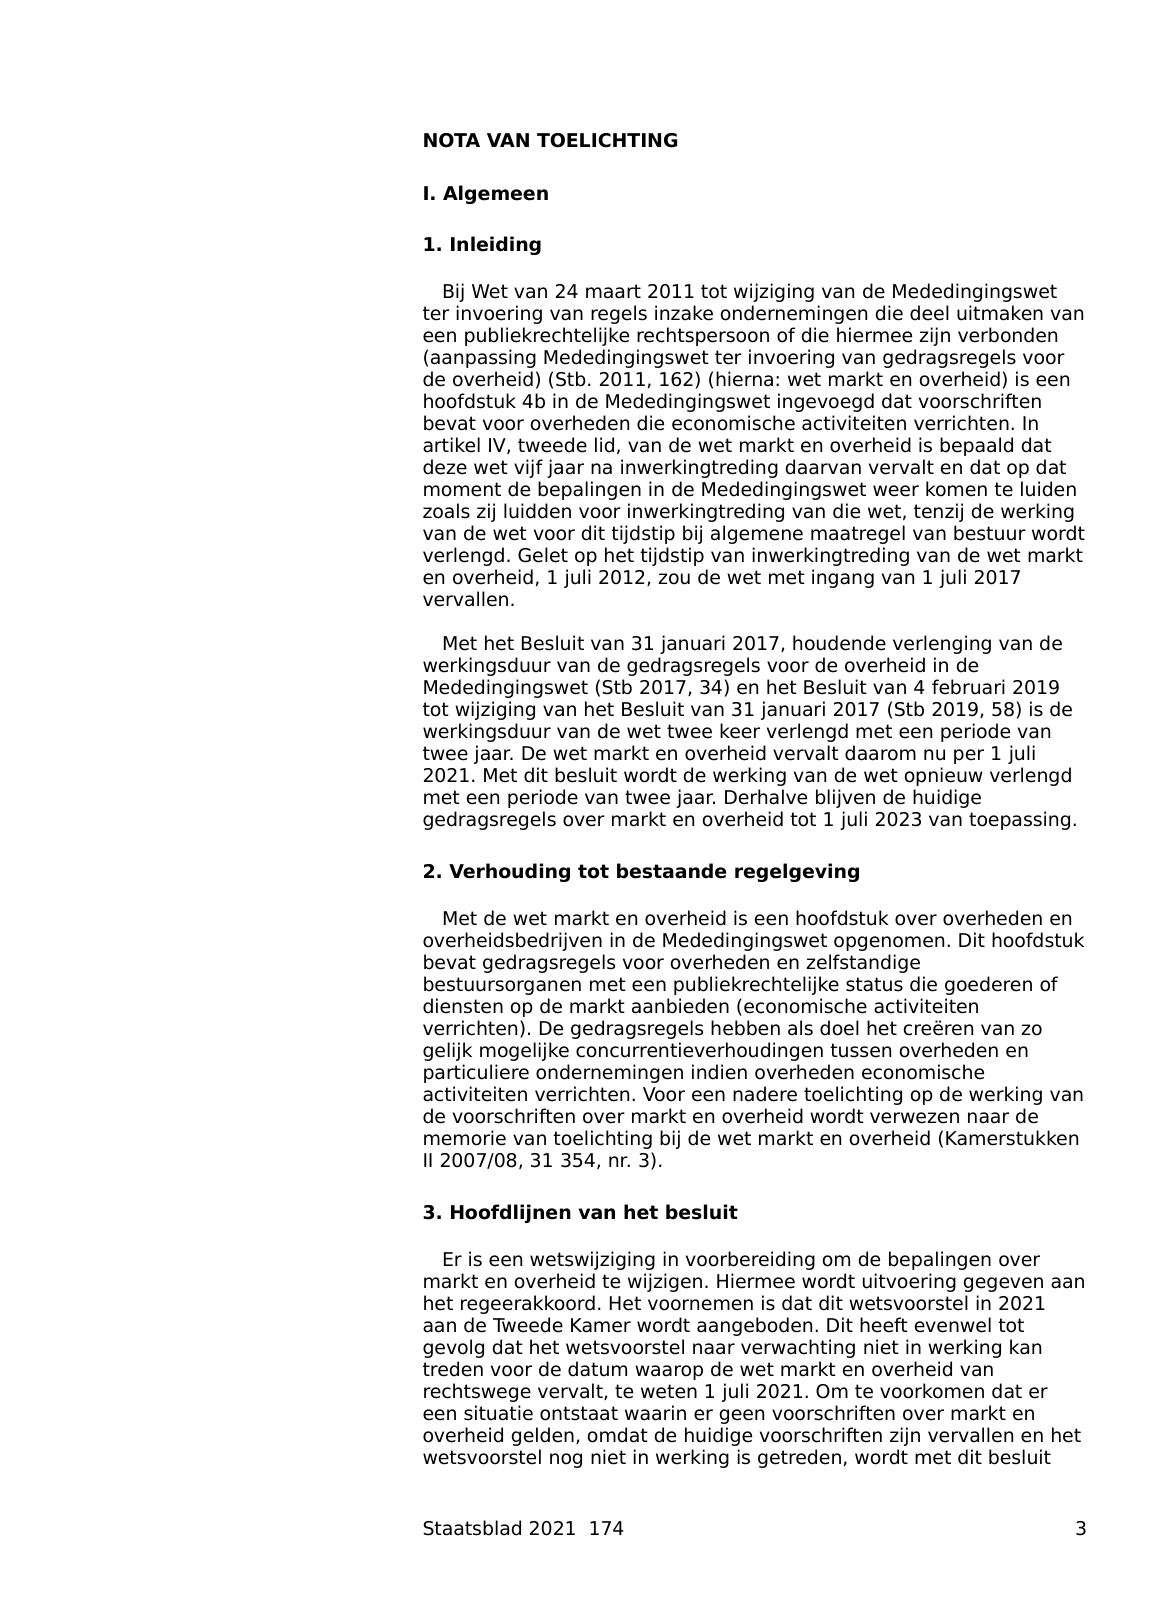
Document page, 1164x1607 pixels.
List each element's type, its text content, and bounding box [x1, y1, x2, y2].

subtitle I. Algemeen [422, 182, 1087, 204]
text Bij Wet van 24 maart 2011 tot wijziging van de Mededingingswet ter invoering van regels inzake ondernemingen die deel uitmaken van een publiekrechtelijke rechtspersoon of die hiermee zijn verbonden (aanpassing Mededingingswet ter invoering van gedragsregels voor de overheid) (Stb. 2011, 162) (hierna: wet markt en overheid) is een hoofdstuk 4b in de Mededingingswet ingevoegd dat voorschriften bevat voor overheden die economische activiteiten verrichten. In artikel IV, tweede lid, van de wet markt en overheid is bepaald dat deze wet vijf jaar na inwerkingtreding daarvan vervalt en dat op dat moment de bepalingen in de Mededingingswet weer komen te luiden zoals zij luidden voor inwerkingtreding van die wet, tenzij de werking van de wet voor dit tijdstip bij algemene maatregel van bestuur wordt verlengd. Gelet op het tijdstip van inwerkingtreding van de wet markt en overheid, 1 juli 2012, zou de wet met ingang van 1 juli 2017 vervallen. [422, 281, 1087, 611]
subtitle 1. Inleiding [422, 234, 1087, 256]
subtitle 3. Hoofdlijnen van het besluit [422, 1202, 1087, 1224]
text Met het Besluit van 31 januari 2017, houdende verlenging van de werkingsduur van de gedragsregels voor de overheid in de Mededingingswet (Stb 2017, 34) en het Besluit van 4 februari 2019 tot wijziging van het Besluit van 31 januari 2017 (Stb 2019, 58) is de werkingsduur van de wet twee keer verlengd met een periode van twee jaar. De wet markt en overheid vervalt daarom nu per 1 juli 2021. Met dit besluit wordt de werking van de wet opnieuw verlengd met een periode van twee jaar. Derhalve blijven de huidige gedragsregels over markt en overheid tot 1 juli 2023 van toepassing. [422, 633, 1087, 831]
subtitle 2. Verhouding tot bestaande regelgeving [422, 861, 1087, 883]
text Met de wet markt en overheid is een hoofdstuk over overheden en overheidsbedrijven in de Mededingingswet opgenomen. Dit hoofdstuk bevat gedragsregels voor overheden en zelfstandige bestuursorganen met een publiekrechtelijke status die goederen of diensten op de markt aanbieden (economische activiteiten verrichten). De gedragsregels hebben als doel het creëren van zo gelijk mogelijke concurrentieverhoudingen tussen overheden en particuliere ondernemingen indien overheden economische activiteiten verrichten. Voor een nadere toelichting op de werking van de voorschriften over markt en overheid wordt verwezen naar de memorie van toelichting bij de wet markt en overheid (Kamerstukken II 2007/08, 31 354, nr. 3). [422, 908, 1087, 1172]
text Er is een wetswijziging in voorbereiding om de bepalingen over markt en overheid te wijzigen. Hiermee wordt uitvoering gegeven aan het regeerakkoord. Het voornemen is dat dit wetsvoorstel in 2021 aan de Tweede Kamer wordt aangeboden. Dit heeft evenwel tot gevolg dat het wetsvoorstel naar verwachting niet in werking kan treden voor de datum waarop de wet markt en overheid van rechtswege vervalt, te weten 1 juli 2021. Om te voorkomen dat er een situatie ontstaat waarin er geen voorschriften over markt en overheid gelden, omdat de huidige voorschriften zijn vervallen en het wetsvoorstel nog niet in werking is getreden, wordt met dit besluit [422, 1249, 1087, 1468]
subtitle NOTA VAN TOELICHTING [422, 130, 1087, 152]
